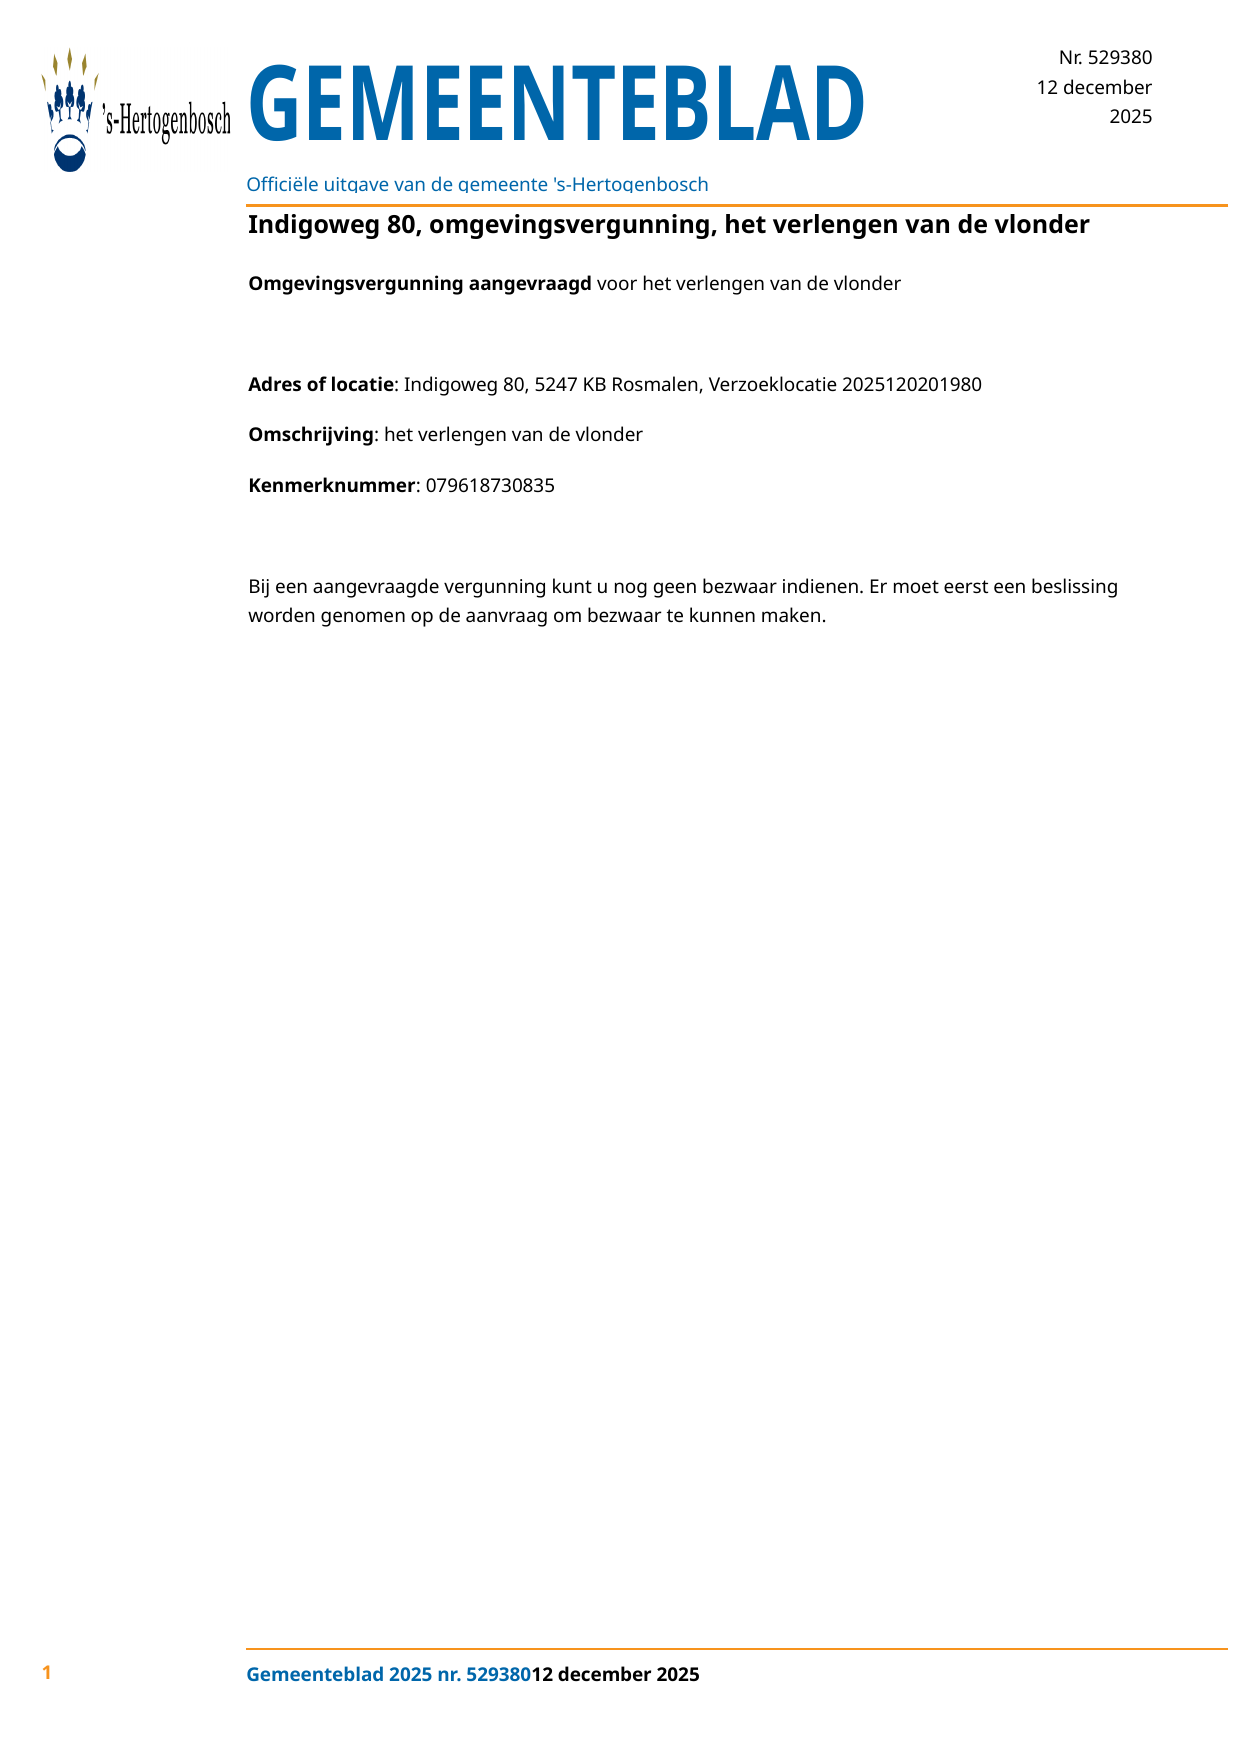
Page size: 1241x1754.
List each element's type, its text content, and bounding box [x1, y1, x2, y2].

text Kenmerknummer: 079618730835 [248, 472, 1152, 498]
text Adres of locatie: Indigoweg 80, 5247 KB Rosmalen, Verzoeklocatie 2025120201980 [248, 371, 1152, 397]
text Omgevingsvergunning aangevraagd voor het verlengen van de vlonder [248, 270, 1152, 296]
text Omschrijving: het verlengen van de vlonder [248, 422, 1152, 447]
text Indigoweg 80, omgevingsvergunning, het verlengen van de vlonder [248, 207, 1152, 241]
picture [41, 47, 231, 172]
text Bij een aangevraagde vergunning kunt u nog geen bezwaar indienen. Er moet eerst een beslissing worden genomen op de aanvraag om bezwaar te kunnen maken. [248, 573, 1152, 628]
